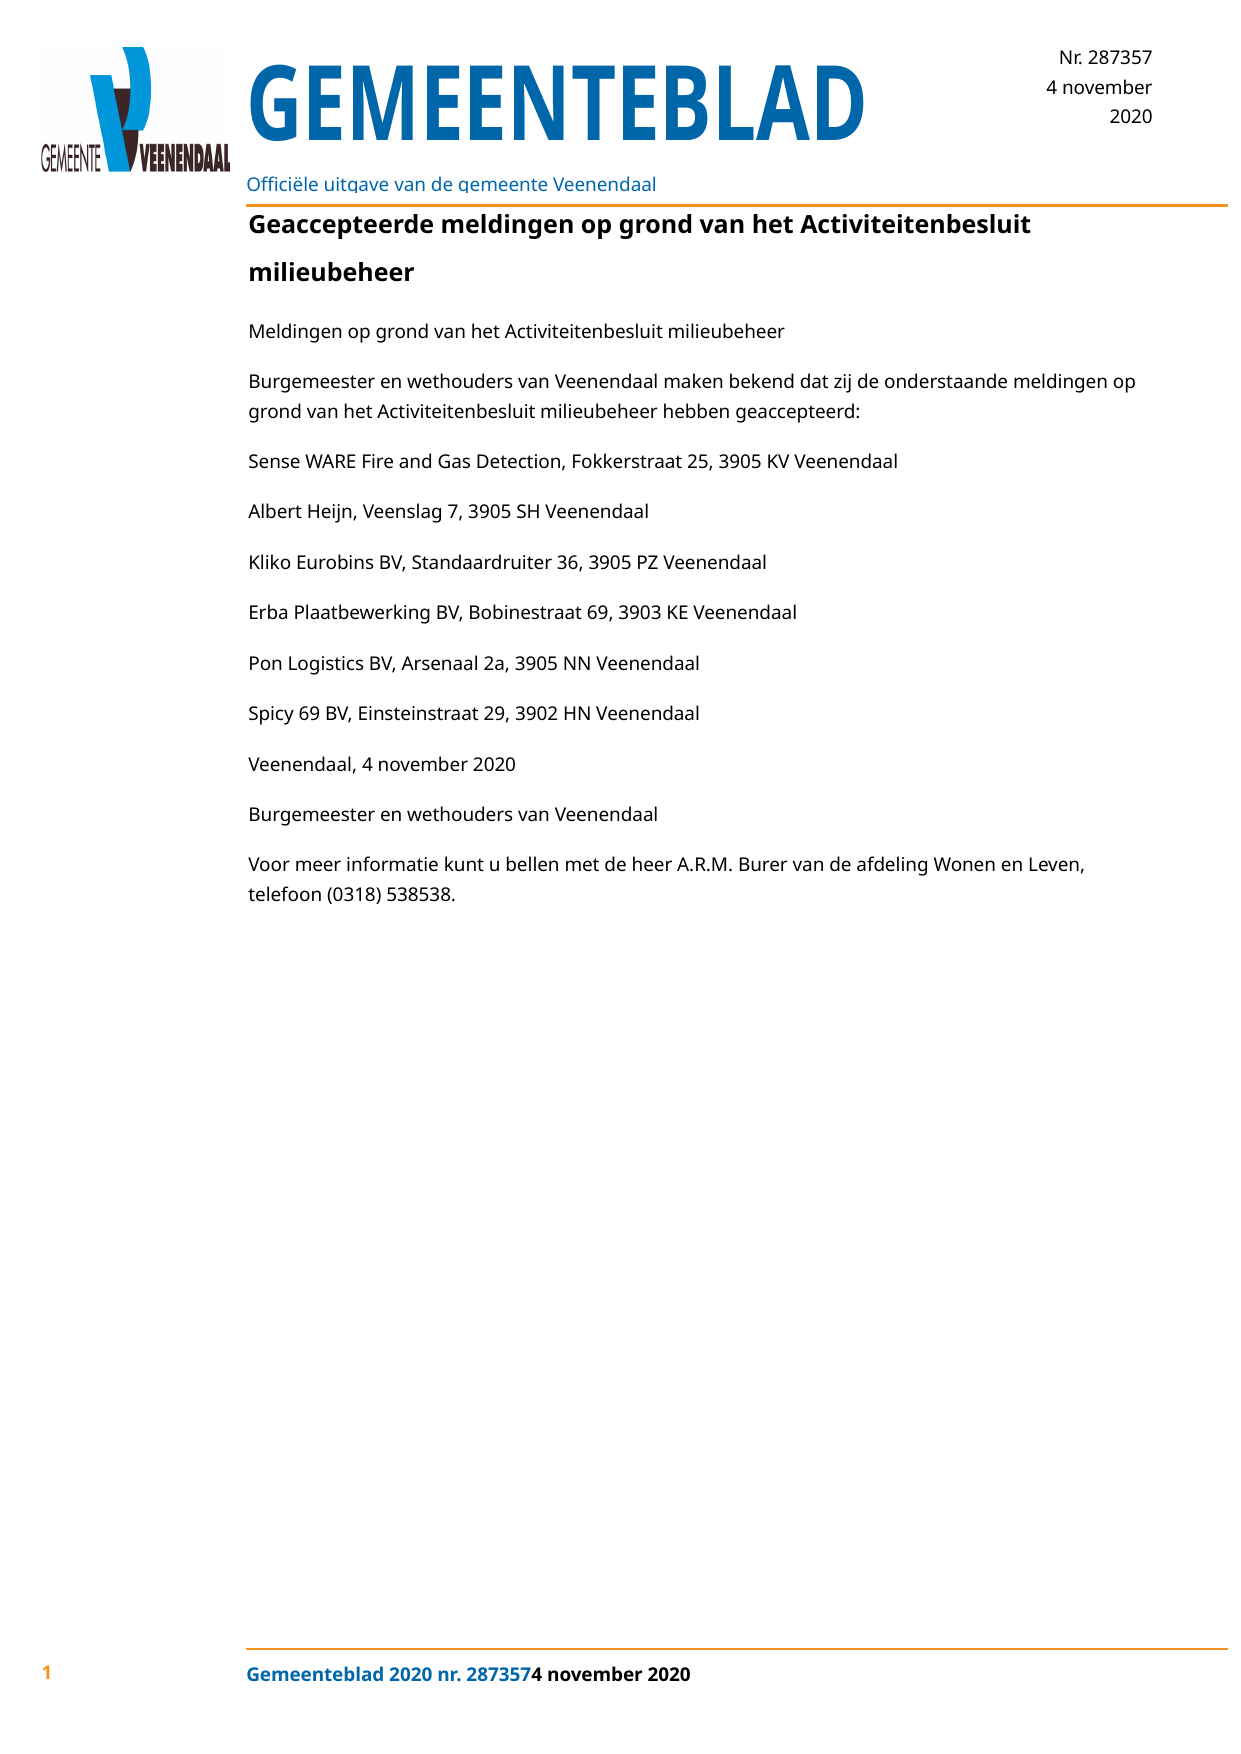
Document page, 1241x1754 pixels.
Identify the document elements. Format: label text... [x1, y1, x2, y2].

text Voor meer informatie kunt u bellen met de heer A.R.M. Burer van de afdeling Wonen en Leven, telefoon (0318) 538538. [248, 852, 1152, 907]
text Meldingen op grond van het Activiteitenbesluit milieubeheer [248, 318, 1152, 344]
text Spicy 69 BV, Einsteinstraat 29, 3902 HN Veenendaal [248, 700, 1152, 726]
text Albert Heijn, Veenslag 7, 3905 SH Veenendaal [248, 499, 1152, 524]
text Kliko Eurobins BV, Standaardruiter 36, 3905 PZ Veenendaal [248, 549, 1152, 575]
text Erba Plaatbewerking BV, Bobinestraat 69, 3903 KE Veenendaal [248, 599, 1152, 625]
text Pon Logistics BV, Arsenaal 2a, 3905 NN Veenendaal [248, 650, 1152, 676]
text Geaccepteerde meldingen op grond van het Activiteitenbesluit milieubeheer [248, 207, 1152, 288]
text Sense WARE Fire and Gas Detection, Fokkerstraat 25, 3905 KV Veenendaal [248, 448, 1152, 474]
picture [41, 47, 130, 172]
text Burgemeester en wethouders van Veenendaal maken bekend dat zij de onderstaande meldingen op grond van het Activiteitenbesluit milieubeheer hebben geaccepteerd: [248, 368, 1152, 424]
text Veenendaal, 4 november 2020 [248, 751, 1152, 777]
text Burgemeester en wethouders van Veenendaal [248, 801, 1152, 827]
picture [123, 47, 231, 172]
